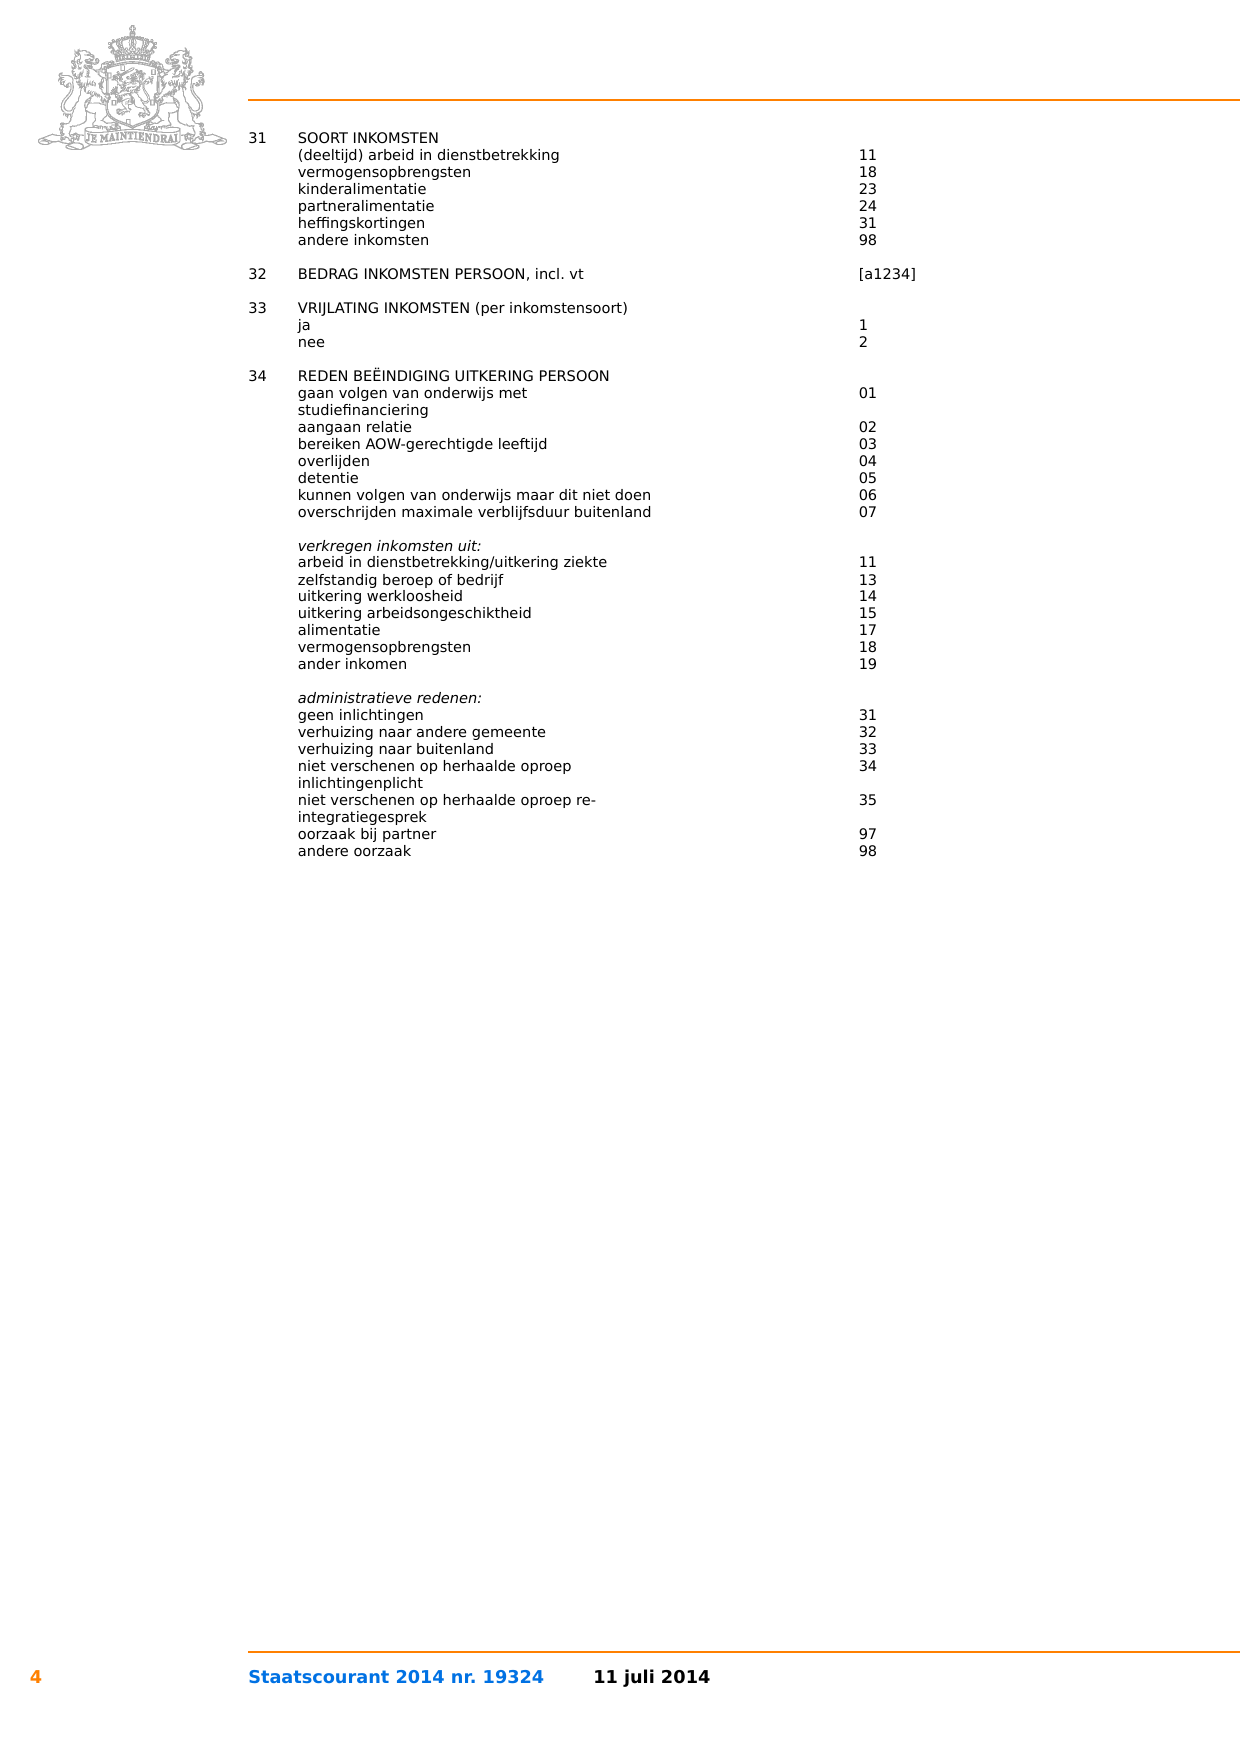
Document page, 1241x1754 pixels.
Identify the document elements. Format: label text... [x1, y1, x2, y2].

table_cell 32 [248, 266, 292, 283]
table_cell [661, 470, 853, 486]
table_cell [853, 673, 1163, 690]
table_cell 23 [853, 181, 1163, 198]
table_cell 31 [853, 215, 1163, 232]
table_cell [248, 470, 292, 486]
table_cell verhuizing naar andere gemeente [292, 724, 661, 741]
table_cell [248, 758, 292, 792]
table_cell [292, 520, 661, 537]
table_cell [292, 283, 661, 300]
table_cell [248, 571, 292, 588]
table_cell 31 [248, 130, 292, 147]
table_cell [248, 249, 292, 266]
table_cell vermogensopbrengsten [292, 639, 661, 656]
table_cell [661, 690, 853, 707]
table_cell 34 [853, 758, 1163, 792]
table_cell 17 [853, 622, 1163, 639]
table_cell [248, 232, 292, 249]
table_cell [248, 741, 292, 758]
table_cell 13 [853, 571, 1163, 588]
table_cell [661, 436, 853, 452]
table_cell [853, 520, 1163, 537]
table_cell uitkering arbeidsongeschiktheid [292, 605, 661, 622]
table_cell [853, 300, 1163, 317]
table_cell [248, 436, 292, 452]
table_cell 32 [853, 724, 1163, 741]
table_cell [661, 300, 853, 317]
table_cell [292, 351, 661, 368]
table_cell [248, 554, 292, 571]
table_cell 14 [853, 588, 1163, 605]
table_cell 02 [853, 419, 1163, 436]
table_cell ander inkomen [292, 656, 661, 673]
table_cell 04 [853, 453, 1163, 469]
table_cell 1 [853, 317, 1163, 334]
table_cell [248, 538, 292, 554]
table_cell [661, 843, 853, 860]
table_cell [661, 707, 853, 724]
table_cell 11 [853, 147, 1163, 164]
table_cell [853, 538, 1163, 554]
table_cell [661, 419, 853, 436]
table_cell [661, 673, 853, 690]
table_cell [661, 351, 853, 368]
table_cell [853, 351, 1163, 368]
table_cell [248, 792, 292, 826]
table_cell [248, 656, 292, 673]
table_cell [661, 588, 853, 605]
table_cell partneralimentatie [292, 198, 661, 215]
table_cell vermogensopbrengsten [292, 164, 661, 181]
table_cell 18 [853, 164, 1163, 181]
table_cell [661, 181, 853, 198]
table_cell [661, 130, 853, 147]
table_cell [661, 164, 853, 181]
table_cell [661, 283, 853, 300]
table_cell [661, 605, 853, 622]
table_cell niet verschenen op herhaalde oproep re-integratiegesprek [292, 792, 661, 826]
table_cell [661, 554, 853, 571]
table_cell arbeid in dienstbetrekking/uitkering ziekte [292, 554, 661, 571]
table_cell [661, 334, 853, 351]
table_cell ja [292, 317, 661, 334]
table_cell [853, 368, 1163, 384]
table_cell detentie [292, 470, 661, 486]
table_cell aangaan relatie [292, 419, 661, 436]
table_cell [661, 639, 853, 656]
table_cell uitkering werkloosheid [292, 588, 661, 605]
table_cell verkregen inkomsten uit: [292, 538, 661, 554]
table_cell [661, 215, 853, 232]
table_cell [661, 147, 853, 164]
table_cell [248, 385, 292, 418]
table_cell [248, 622, 292, 639]
table_cell [292, 249, 661, 266]
table_cell [248, 334, 292, 351]
table_cell 11 [853, 554, 1163, 571]
table_cell [248, 588, 292, 605]
table_cell [661, 538, 853, 554]
table_cell geen inlichtingen [292, 707, 661, 724]
table_cell alimentatie [292, 622, 661, 639]
table_cell administratieve redenen: [292, 690, 661, 707]
table_cell [661, 232, 853, 249]
table_cell 98 [853, 843, 1163, 860]
table_cell verhuizing naar buitenland [292, 741, 661, 758]
table_cell [248, 164, 292, 181]
table_cell [248, 673, 292, 690]
table_cell overschrijden maximale verblijfsduur buitenland [292, 504, 661, 520]
table_cell [853, 130, 1163, 147]
table_cell [248, 198, 292, 215]
table_cell [661, 453, 853, 469]
table_cell [292, 673, 661, 690]
table_cell [248, 605, 292, 622]
table_cell [248, 317, 292, 334]
table_cell 33 [853, 741, 1163, 758]
table_cell heffingskortingen [292, 215, 661, 232]
table_cell 2 [853, 334, 1163, 351]
table_cell [661, 385, 853, 418]
table_cell 03 [853, 436, 1163, 452]
table_cell [248, 504, 292, 520]
table_cell [248, 690, 292, 707]
table_cell [248, 707, 292, 724]
table_cell REDEN BEËINDIGING UITKERING PERSOON [292, 368, 661, 384]
table_cell [248, 419, 292, 436]
table_cell [853, 249, 1163, 266]
table_cell 31 [853, 707, 1163, 724]
table_cell [248, 826, 292, 843]
table_cell [248, 351, 292, 368]
table_cell [661, 724, 853, 741]
table_cell [248, 639, 292, 656]
table_cell [248, 724, 292, 741]
table_cell [661, 656, 853, 673]
table_cell 19 [853, 656, 1163, 673]
table_cell [661, 622, 853, 639]
table_cell SOORT INKOMSTEN [292, 130, 661, 147]
picture [38, 25, 227, 150]
table_cell gaan volgen van onderwijs met studiefinanciering [292, 385, 661, 418]
table_cell 15 [853, 605, 1163, 622]
table_cell kunnen volgen van onderwijs maar dit niet doen [292, 486, 661, 503]
table_cell kinderalimentatie [292, 181, 661, 198]
table_cell 33 [248, 300, 292, 317]
table_cell [661, 520, 853, 537]
table_cell [661, 504, 853, 520]
table_cell 05 [853, 470, 1163, 486]
table_cell [661, 758, 853, 792]
table_cell [a1234] [853, 266, 1163, 283]
table_cell 35 [853, 792, 1163, 826]
table_cell zelfstandig beroep of bedrijf [292, 571, 661, 588]
table_cell [661, 368, 853, 384]
table_cell [661, 266, 853, 283]
table_cell nee [292, 334, 661, 351]
table_cell andere inkomsten [292, 232, 661, 249]
table_cell 01 [853, 385, 1163, 418]
table_cell [661, 486, 853, 503]
table_cell [248, 147, 292, 164]
table_cell 24 [853, 198, 1163, 215]
table_cell andere oorzaak [292, 843, 661, 860]
table_cell 07 [853, 504, 1163, 520]
table_cell bereiken AOW-gerechtigde leeftijd [292, 436, 661, 452]
table_cell [661, 792, 853, 826]
table_cell 06 [853, 486, 1163, 503]
table_cell [661, 249, 853, 266]
table_cell 18 [853, 639, 1163, 656]
table_cell [248, 486, 292, 503]
table_cell [248, 453, 292, 469]
table_cell BEDRAG INKOMSTEN PERSOON, incl. vt [292, 266, 661, 283]
table_cell [248, 843, 292, 860]
table_cell overlijden [292, 453, 661, 469]
table_cell oorzaak bij partner [292, 826, 661, 843]
table_cell 98 [853, 232, 1163, 249]
table_cell [661, 741, 853, 758]
table_cell [661, 826, 853, 843]
table_cell niet verschenen op herhaalde oproep inlichtingenplicht [292, 758, 661, 792]
table_cell 34 [248, 368, 292, 384]
table_cell [853, 283, 1163, 300]
table_cell [248, 283, 292, 300]
table_cell [661, 198, 853, 215]
table_cell [661, 571, 853, 588]
table_cell [248, 181, 292, 198]
table_cell [248, 520, 292, 537]
table_cell VRIJLATING INKOMSTEN (per inkomstensoort) [292, 300, 661, 317]
table_cell [661, 317, 853, 334]
table_cell 97 [853, 826, 1163, 843]
table_cell [248, 215, 292, 232]
table_cell [853, 690, 1163, 707]
table_cell (deeltijd) arbeid in dienstbetrekking [292, 147, 661, 164]
